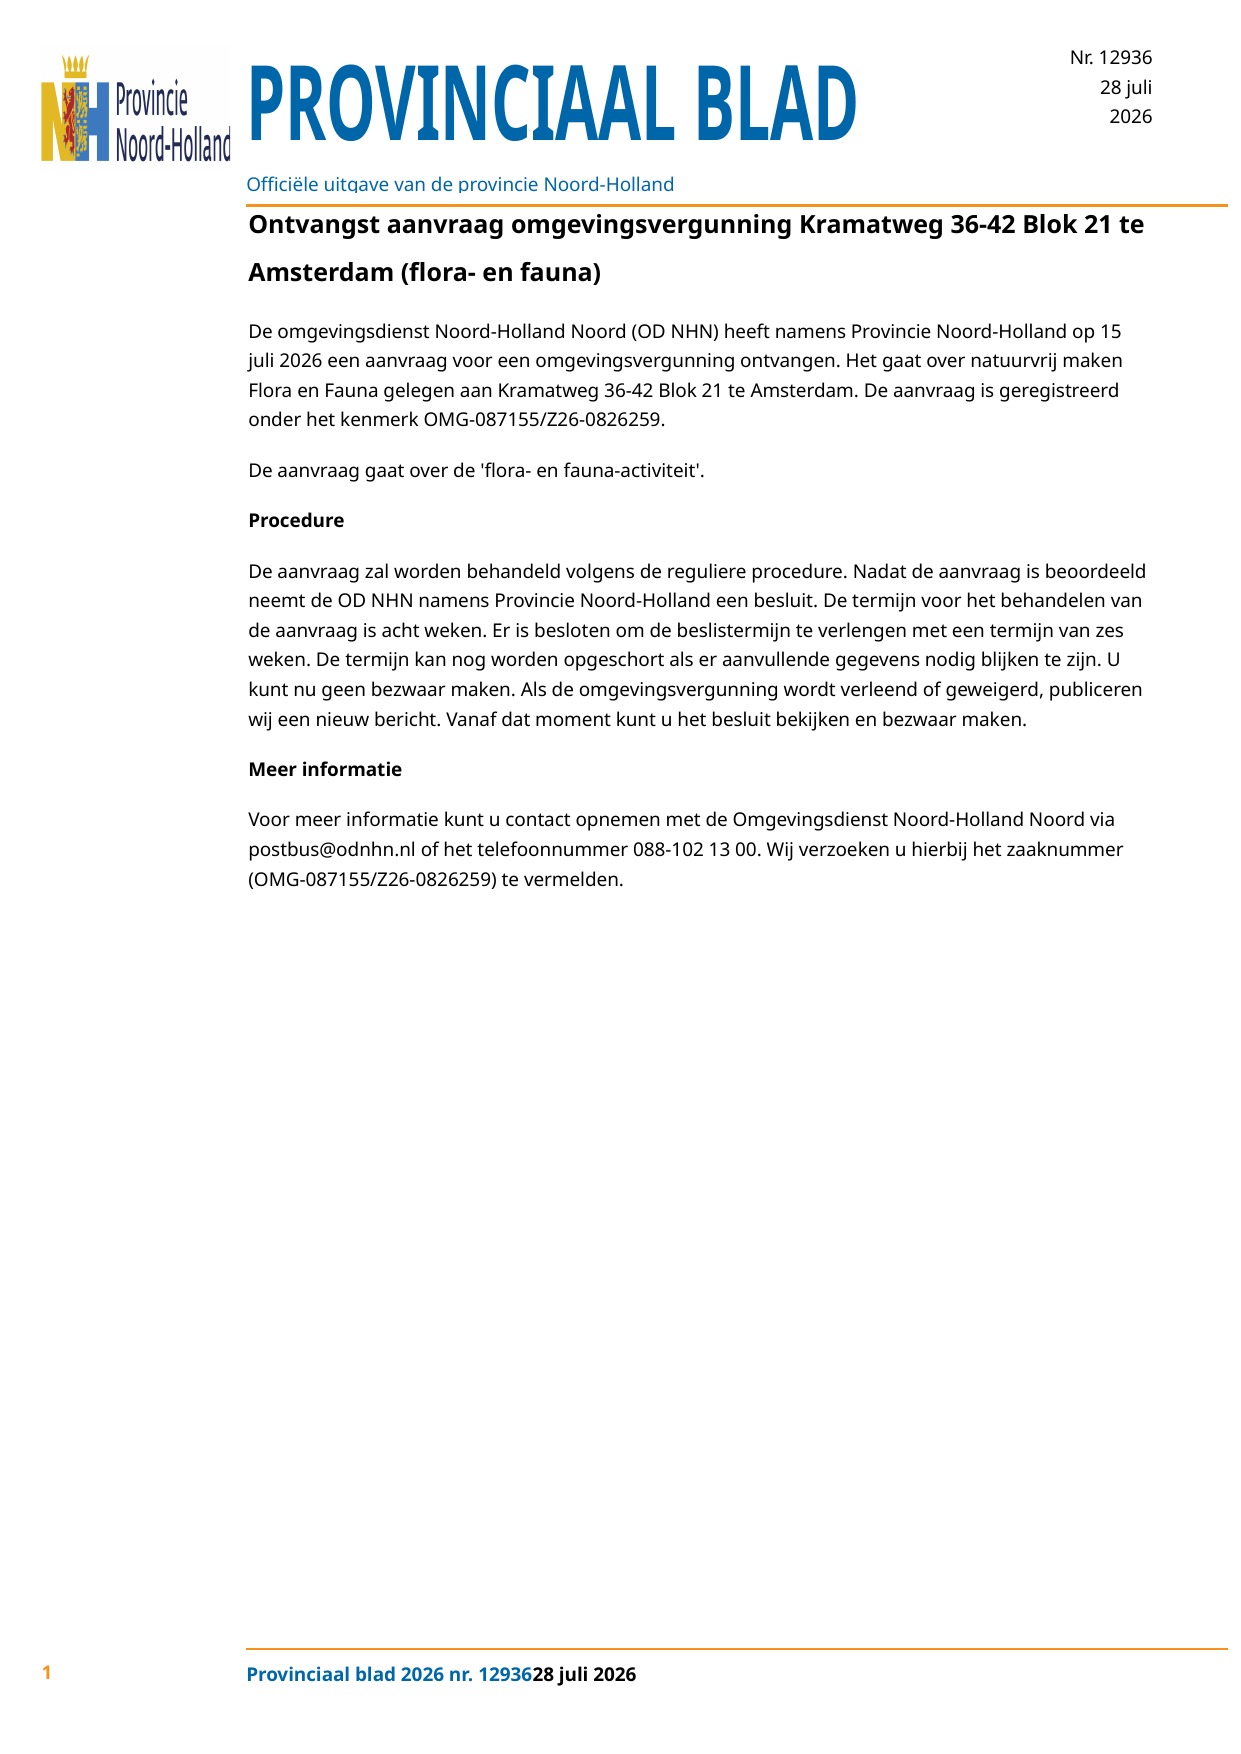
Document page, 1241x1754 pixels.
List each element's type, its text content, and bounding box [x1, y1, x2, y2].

text De omgevingsdienst Noord-Holland Noord (OD NHN) heeft namens Provincie Noord-Holland op 15 juli 2026 een aanvraag voor een omgevingsvergunning ontvangen. Het gaat over natuurvrij maken Flora en Fauna gelegen aan Kramatweg 36-42 Blok 21 te Amsterdam. De aanvraag is geregistreerd onder het kenmerk OMG-087155/Z26-0826259. [248, 318, 1152, 432]
text Meer informatie [248, 756, 1152, 782]
text Ontvangst aanvraag omgevingsvergunning Kramatweg 36-42 Blok 21 te Amsterdam (flora- en fauna) [248, 207, 1152, 288]
text Voor meer informatie kunt u contact opnemen met de Omgevingsdienst Noord-Holland Noord via postbus@odnhn.nl of het telefoonnummer 088-102 13 00. Wij verzoeken u hierbij het zaaknummer (OMG-087155/Z26-0826259) te vermelden. [248, 807, 1152, 892]
text De aanvraag gaat over de 'flora- en fauna-activiteit'. [248, 457, 1152, 483]
text Procedure [248, 507, 1152, 533]
text De aanvraag zal worden behandeld volgens de reguliere procedure. Nadat de aanvraag is beoordeeld neemt de OD NHN namens Provincie Noord-Holland een besluit. De termijn voor het behandelen van de aanvraag is acht weken. Er is besloten om de beslistermijn te verlengen met een termijn van zes weken. De termijn kan nog worden opgeschort als er aanvullende gegevens nodig blijken te zijn. U kunt nu geen bezwaar maken. Als de omgevingsvergunning wordt verleend of geweigerd, publiceren wij een nieuw bericht. Vanaf dat moment kunt u het besluit bekijken en bezwaar maken. [248, 558, 1152, 732]
picture [41, 47, 231, 172]
